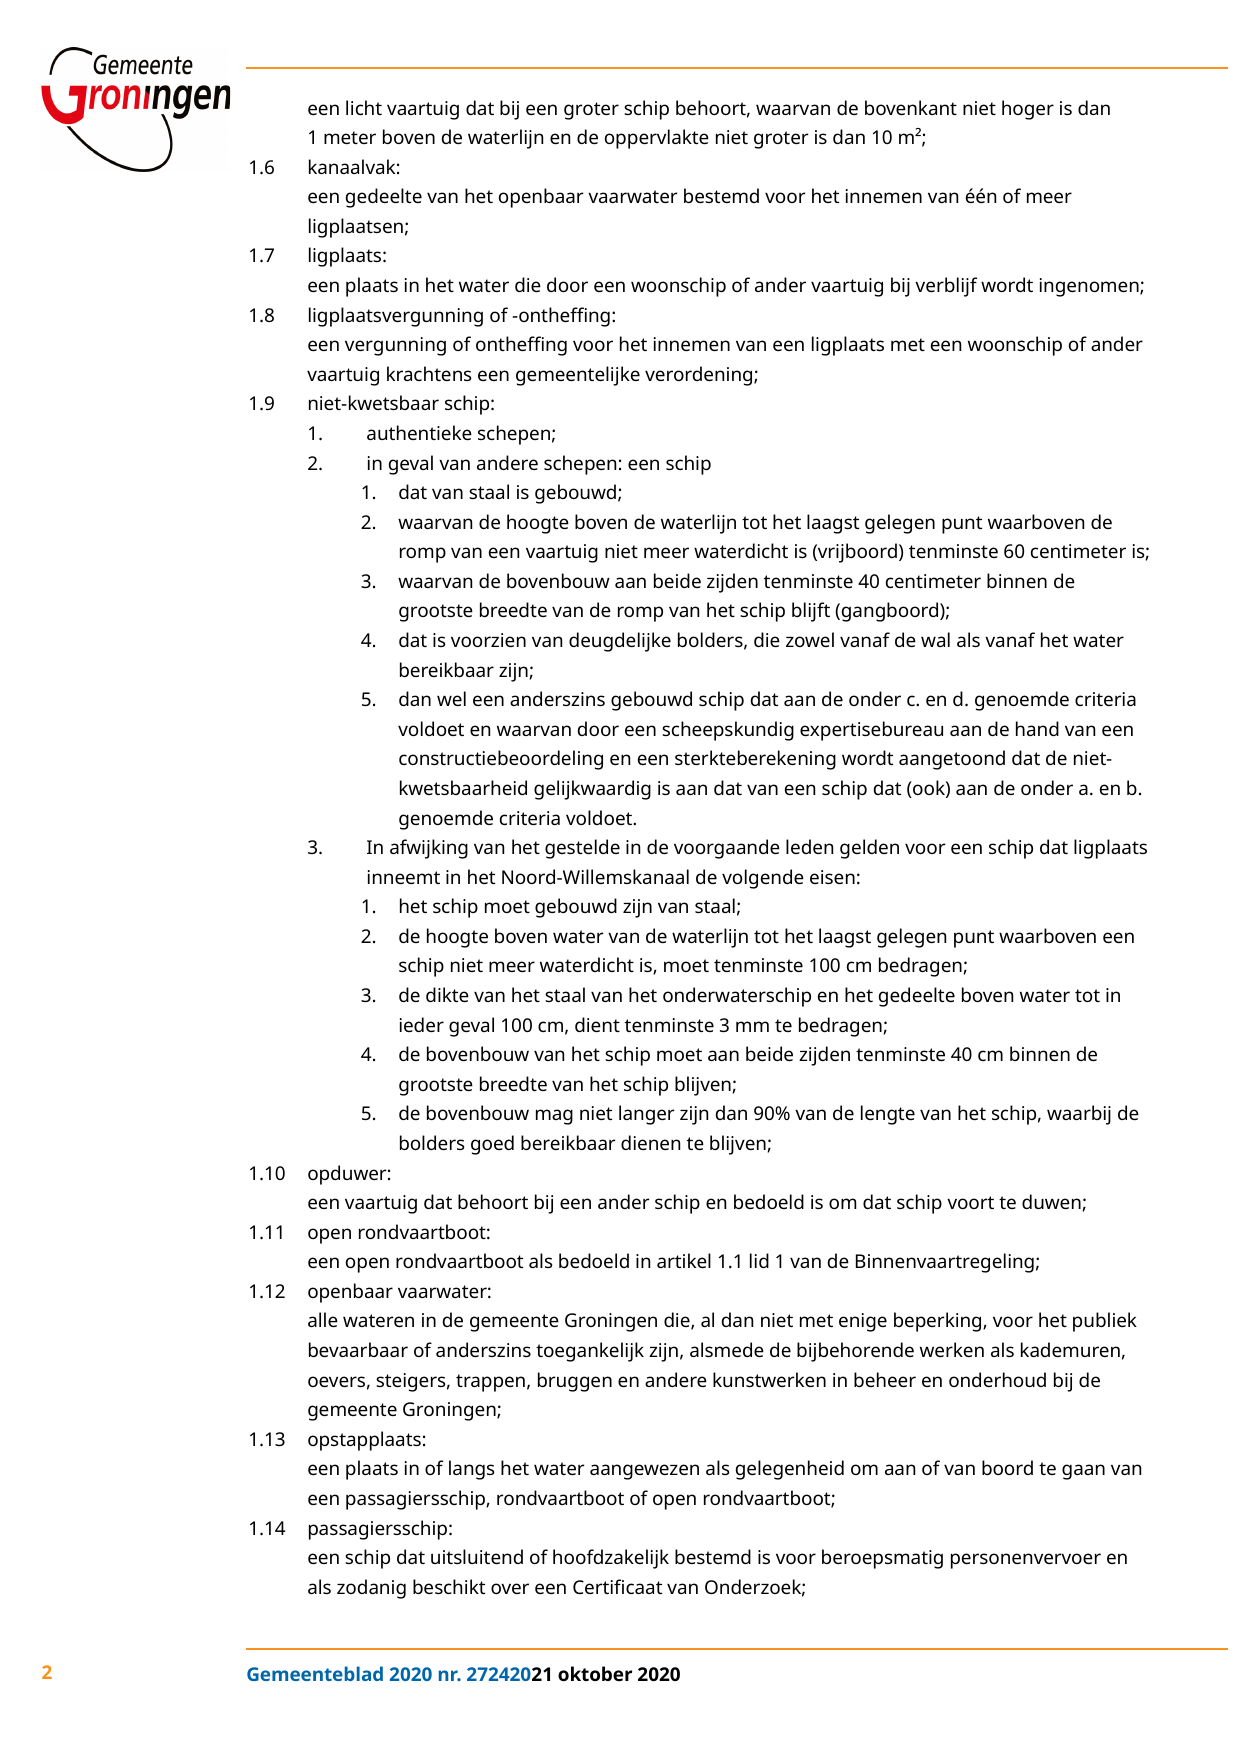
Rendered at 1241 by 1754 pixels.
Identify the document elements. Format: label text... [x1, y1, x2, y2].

list kanaalvak: [248, 154, 1152, 180]
list In afwijking van het gestelde in de voorgaande leden gelden voor een schip dat ligplaats inneemt in het Noord-Willemskanaal de volgende eisen: [307, 834, 1152, 890]
list openbaar vaarwater: [248, 1278, 1152, 1304]
list alle wateren in de gemeente Groningen die, al dan niet met enige beperking, voor het publiek bevaarbaar of anderszins toegankelijk zijn, alsmede de bijbehorende werken als kademuren, oevers, steigers, trappen, bruggen en andere kunstwerken in beheer en onderhoud bij de gemeente Groningen; [248, 1308, 1152, 1422]
list niet-kwetsbaar schip: [248, 391, 1152, 416]
list een gedeelte van het openbaar vaarwater bestemd voor het innemen van één of meer ligplaatsen; [248, 183, 1152, 239]
list dan wel een anderszins gebouwd schip dat aan de onder c. en d. genoemde criteria voldoet en waarvan door een scheepskundig expertisebureau aan de hand van een constructiebeoordeling en een sterkteberekening wordt aangetoond dat de niet-kwetsbaarheid gelijkwaardig is aan dat van een schip dat (ook) aan de onder a. en b. genoemde criteria voldoet. [361, 686, 1152, 831]
list een plaats in of langs het water aangewezen als gelegenheid om aan of van boord te gaan van een passagiersschip, rondvaartboot of open rondvaartboot; [248, 1456, 1152, 1511]
list ligplaatsvergunning of -ontheffing: [248, 302, 1152, 328]
list opstapplaats: [248, 1426, 1152, 1452]
list een licht vaartuig dat bij een groter schip behoort, waarvan de bovenkant niet hoger is dan 1 meter boven de waterlijn en de oppervlakte niet groter is dan 10 m²; [248, 95, 1152, 150]
list de bovenbouw van het schip moet aan beide zijden tenminste 40 cm binnen de grootste breedte van het schip blijven; [361, 1041, 1152, 1097]
list een vergunning of ontheffing voor het innemen van een ligplaats met een woonschip of ander vaartuig krachtens een gemeentelijke verordening; [248, 331, 1152, 387]
list open rondvaartboot: [248, 1219, 1152, 1245]
list dat van staal is gebouwd; [361, 479, 1152, 505]
list de hoogte boven water van de waterlijn tot het laagst gelegen punt waarboven een schip niet meer waterdicht is, moet tenminste 100 cm bedragen; [361, 923, 1152, 978]
list passagiersschip: [248, 1515, 1152, 1541]
list waarvan de bovenbouw aan beide zijden tenminste 40 centimeter binnen de grootste breedte van de romp van het schip blijft (gangboord); [361, 568, 1152, 623]
picture [41, 47, 231, 172]
list de bovenbouw mag niet langer zijn dan 90% van de lengte van het schip, waarbij de bolders goed bereikbaar dienen te blijven; [361, 1101, 1152, 1156]
list authentieke schepen; [307, 420, 1152, 446]
list in geval van andere schepen: een schip [307, 450, 1152, 476]
list het schip moet gebouwd zijn van staal; [361, 893, 1152, 919]
list een vaartuig dat behoort bij een ander schip en bedoeld is om dat schip voort te duwen; [248, 1189, 1152, 1215]
list een open rondvaartboot als bedoeld in artikel 1.1 lid 1 van de Binnenvaartregeling; [248, 1248, 1152, 1274]
list de dikte van het staal van het onderwaterschip en het gedeelte boven water tot in ieder geval 100 cm, dient tenminste 3 mm te bedragen; [361, 982, 1152, 1038]
list dat is voorzien van deugdelijke bolders, die zowel vanaf de wal als vanaf het water bereikbaar zijn; [361, 627, 1152, 683]
list een plaats in het water die door een woonschip of ander vaartuig bij verblijf wordt ingenomen; [248, 272, 1152, 298]
list ligplaats: [248, 243, 1152, 268]
list een schip dat uitsluitend of hoofdzakelijk bestemd is voor beroepsmatig personenvervoer en als zodanig beschikt over een Certificaat van Onderzoek; [248, 1544, 1152, 1600]
list waarvan de hoogte boven de waterlijn tot het laagst gelegen punt waarboven de romp van een vaartuig niet meer waterdicht is (vrijboord) tenminste 60 centimeter is; [361, 509, 1152, 564]
list opduwer: [248, 1160, 1152, 1186]
